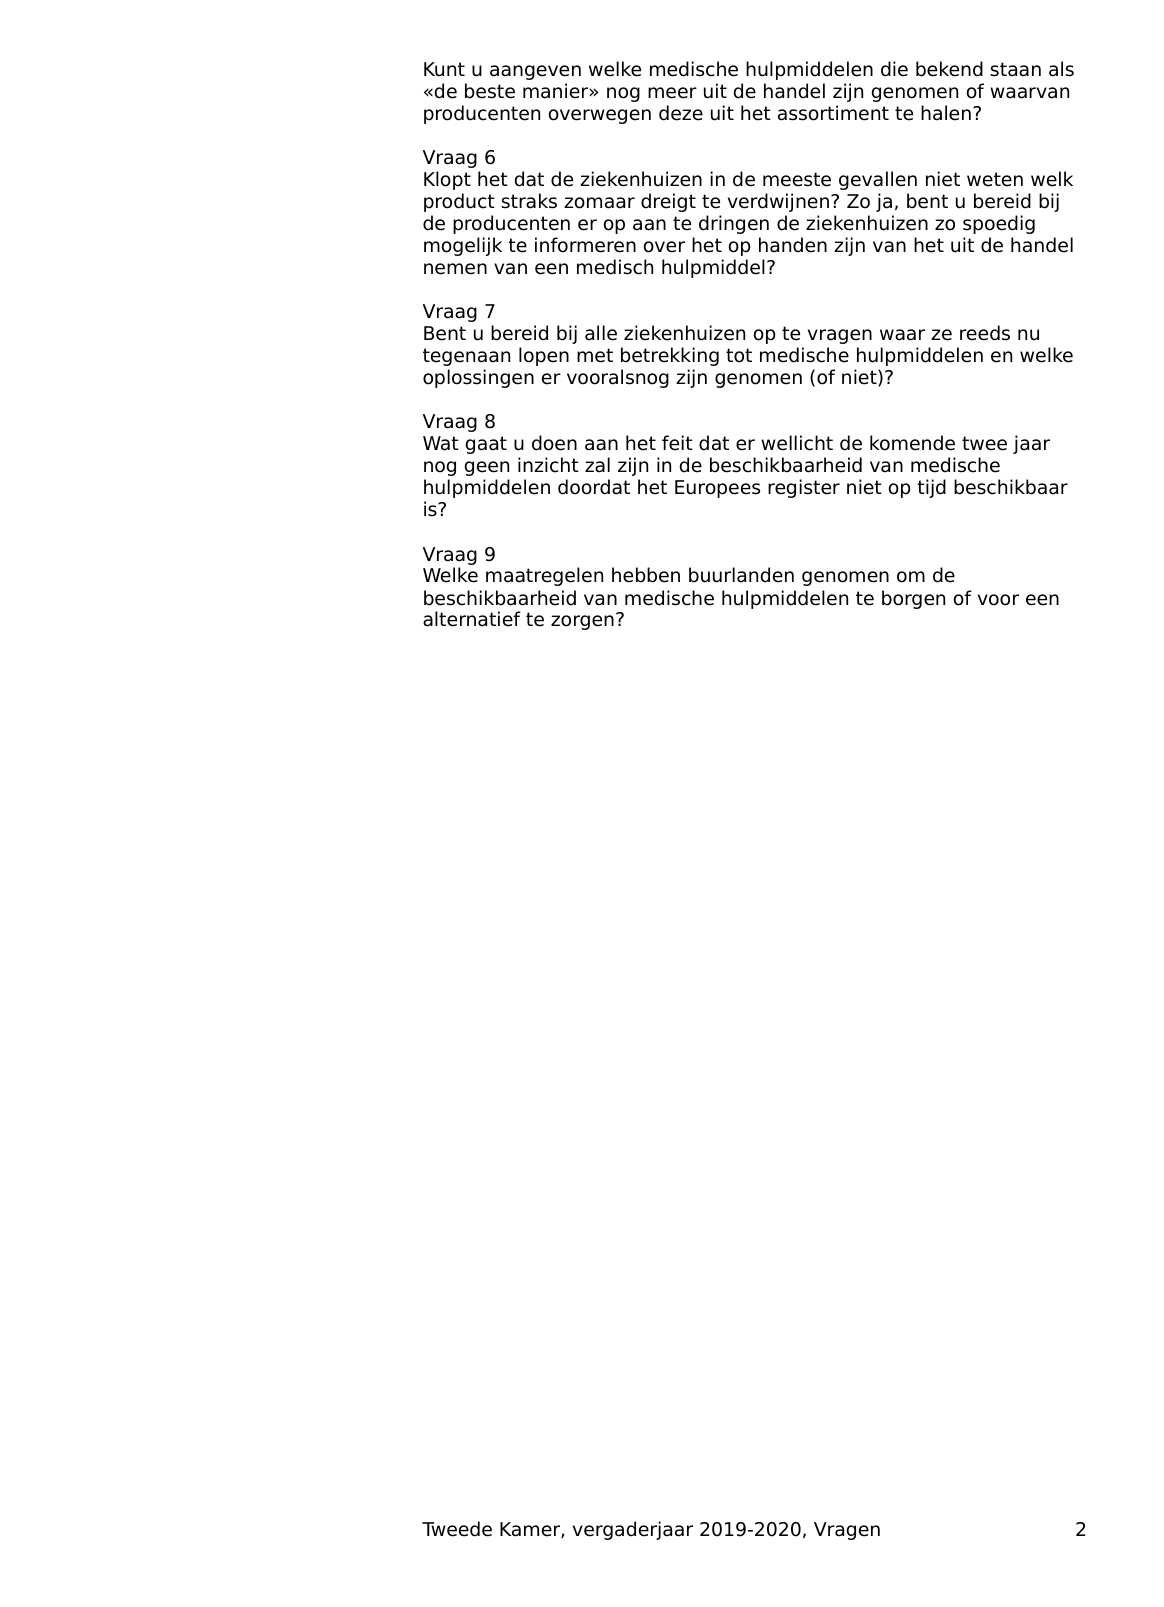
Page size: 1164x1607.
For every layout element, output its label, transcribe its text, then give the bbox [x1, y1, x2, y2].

text Vraag 6 [422, 147, 1087, 169]
text Kunt u aangeven welke medische hulpmiddelen die bekend staan als «de beste manier» nog meer uit de handel zijn genomen of waarvan producenten overwegen deze uit het assortiment te halen? [422, 59, 1087, 125]
text Vraag 7 [422, 301, 1087, 323]
text Wat gaat u doen aan het feit dat er wellicht de komende twee jaar nog geen inzicht zal zijn in de beschikbaarheid van medische hulpmiddelen doordat het Europees register niet op tijd beschikbaar is? [422, 433, 1087, 521]
text Vraag 9 [422, 543, 1087, 565]
text Welke maatregelen hebben buurlanden genomen om de beschikbaarheid van medische hulpmiddelen te borgen of voor een alternatief te zorgen? [422, 565, 1087, 631]
text Bent u bereid bij alle ziekenhuizen op te vragen waar ze reeds nu tegenaan lopen met betrekking tot medische hulpmiddelen en welke oplossingen er vooralsnog zijn genomen (of niet)? [422, 323, 1087, 389]
text Klopt het dat de ziekenhuizen in de meeste gevallen niet weten welk product straks zomaar dreigt te verdwijnen? Zo ja, bent u bereid bij de producenten er op aan te dringen de ziekenhuizen zo spoedig mogelijk te informeren over het op handen zijn van het uit de handel nemen van een medisch hulpmiddel? [422, 169, 1087, 279]
text Vraag 8 [422, 411, 1087, 433]
